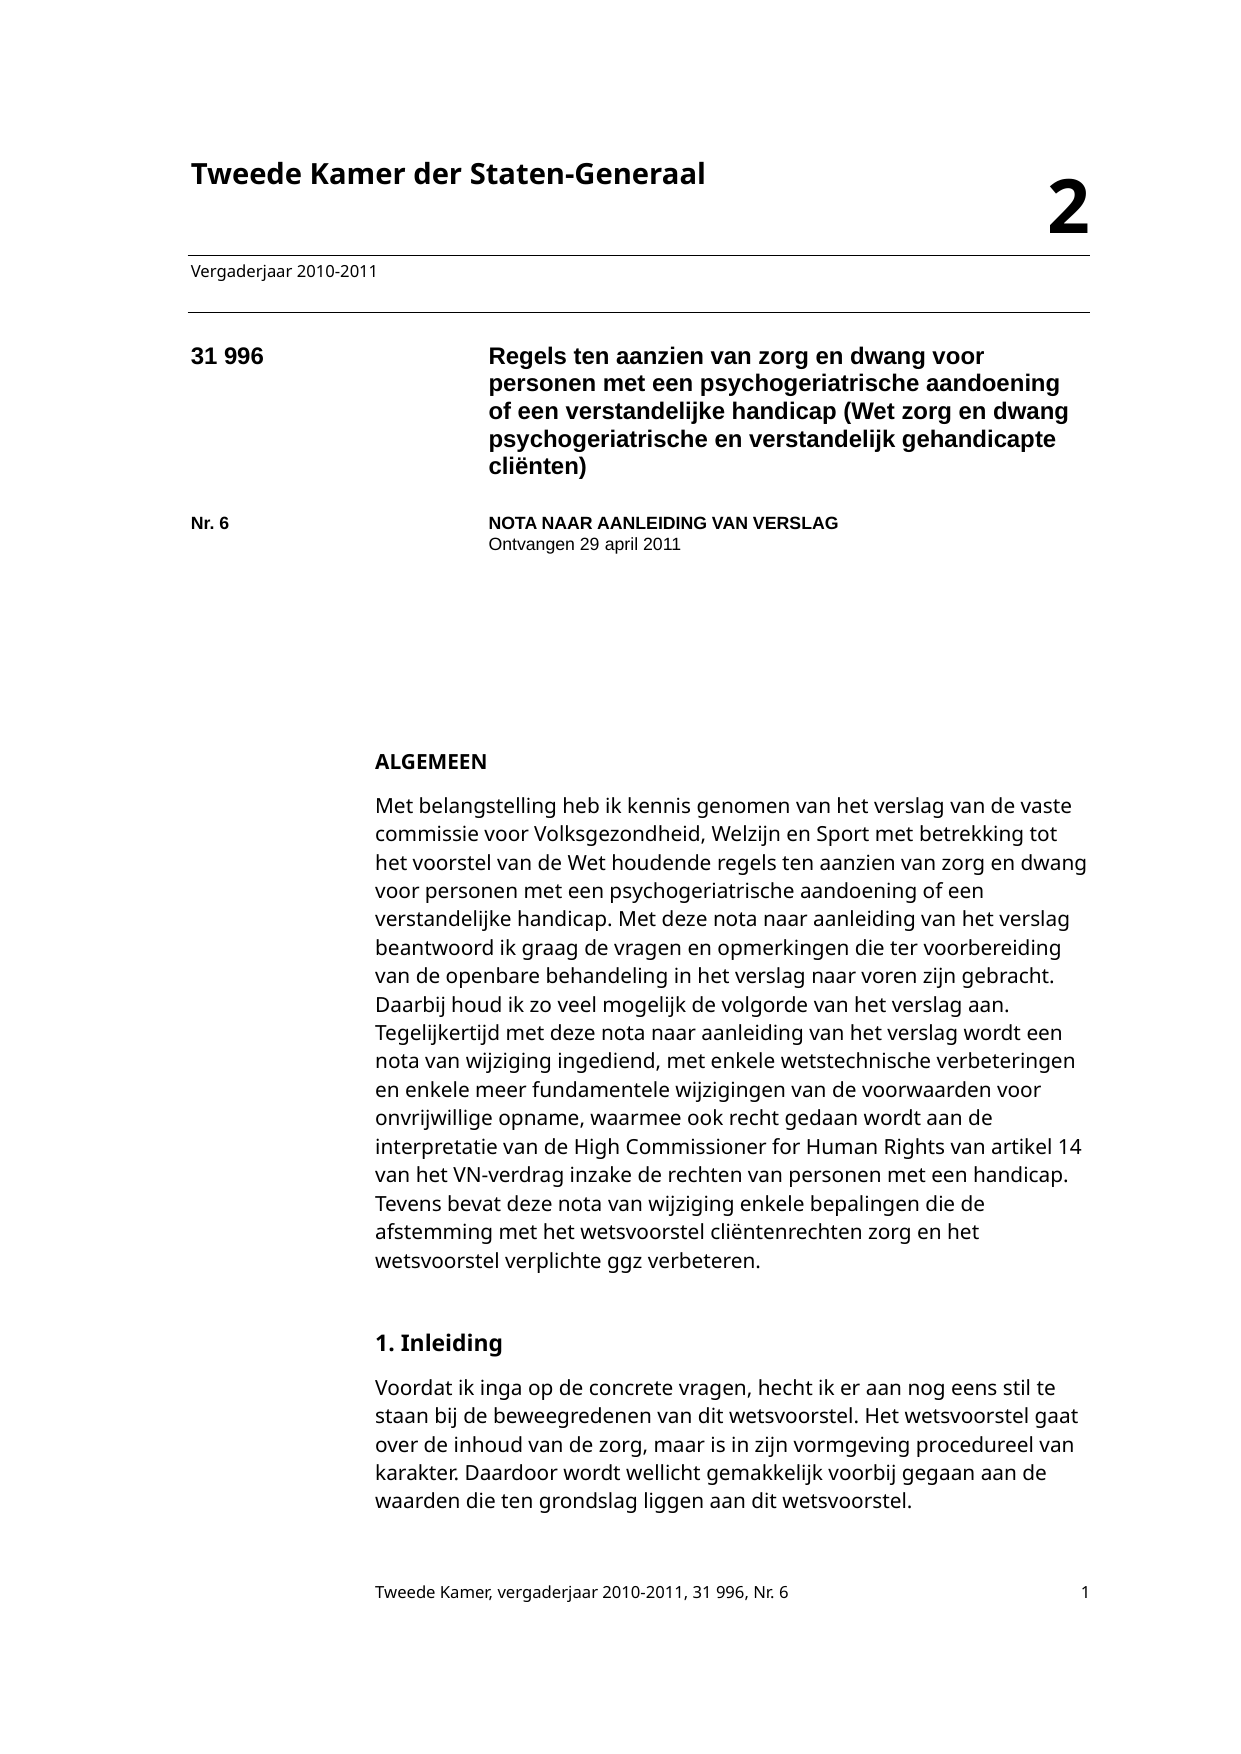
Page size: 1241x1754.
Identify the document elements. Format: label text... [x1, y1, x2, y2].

table_cell [188, 313, 485, 339]
table_header Tweede Kamer der Staten-Generaal [188, 150, 909, 255]
table_cell NOTA NAAR AANLEIDING VAN VERSLAG Ontvangen 29 april 2011 [485, 510, 1090, 629]
text ALGEMEEN [375, 747, 1090, 776]
table_cell Nr. 6 [188, 510, 485, 629]
text Voordat ik inga op de concrete vragen, hecht ik er aan nog eens stil te staan bij de beweegredenen van dit wetsvoorstel. Het wetsvoorstel gaat over de inhoud van de zorg, maar is in zijn vormgeving procedureel van karakter. Daardoor wordt wellicht gemakkelijk voorbij gegaan aan de waarden die ten grondslag liggen aan dit wetsvoorstel. [375, 1373, 1090, 1515]
table_cell Regels ten aanzien van zorg en dwang voor personen met een psychogeriatrische aandoening of een verstandelijke handicap (Wet zorg en dwang psychogeriatrische en verstandelijk gehandicapte cliënten) [485, 339, 1090, 510]
text Tegelijkertijd met deze nota naar aanleiding van het verslag wordt een nota van wijziging ingediend, met enkele wetstechnische verbeteringen en enkele meer fundamentele wijzigingen van de voorwaarden voor onvrijwillige opname, waarmee ook recht gedaan wordt aan de interpretatie van de High Commissioner for Human Rights van artikel 14 van het VN-verdrag inzake de rechten van personen met een handicap. Tevens bevat deze nota van wijziging enkele bepalingen die de afstemming met het wetsvoorstel cliëntenrechten zorg en het wetsvoorstel verplichte ggz verbeteren. [375, 1018, 1090, 1274]
table_cell [485, 256, 1090, 312]
subtitle 1. Inleiding [375, 1327, 1090, 1358]
table_cell [485, 313, 1090, 339]
table_cell 31 996 [188, 339, 485, 510]
text Met belangstelling heb ik kennis genomen van het verslag van de vaste commissie voor Volksgezondheid, Welzijn en Sport met betrekking tot het voorstel van de Wet houdende regels ten aanzien van zorg en dwang voor personen met een psychogeriatrische aandoening of een verstandelijke handicap. Met deze nota naar aanleiding van het verslag beantwoord ik graag de vragen en opmerkingen die ter voorbereiding van de openbare behandeling in het verslag naar voren zijn gebracht. Daarbij houd ik zo veel mogelijk de volgorde van het verslag aan. [375, 791, 1090, 1018]
table_header 2 [910, 150, 1090, 255]
table_cell Vergaderjaar 2010-2011 [188, 256, 485, 312]
